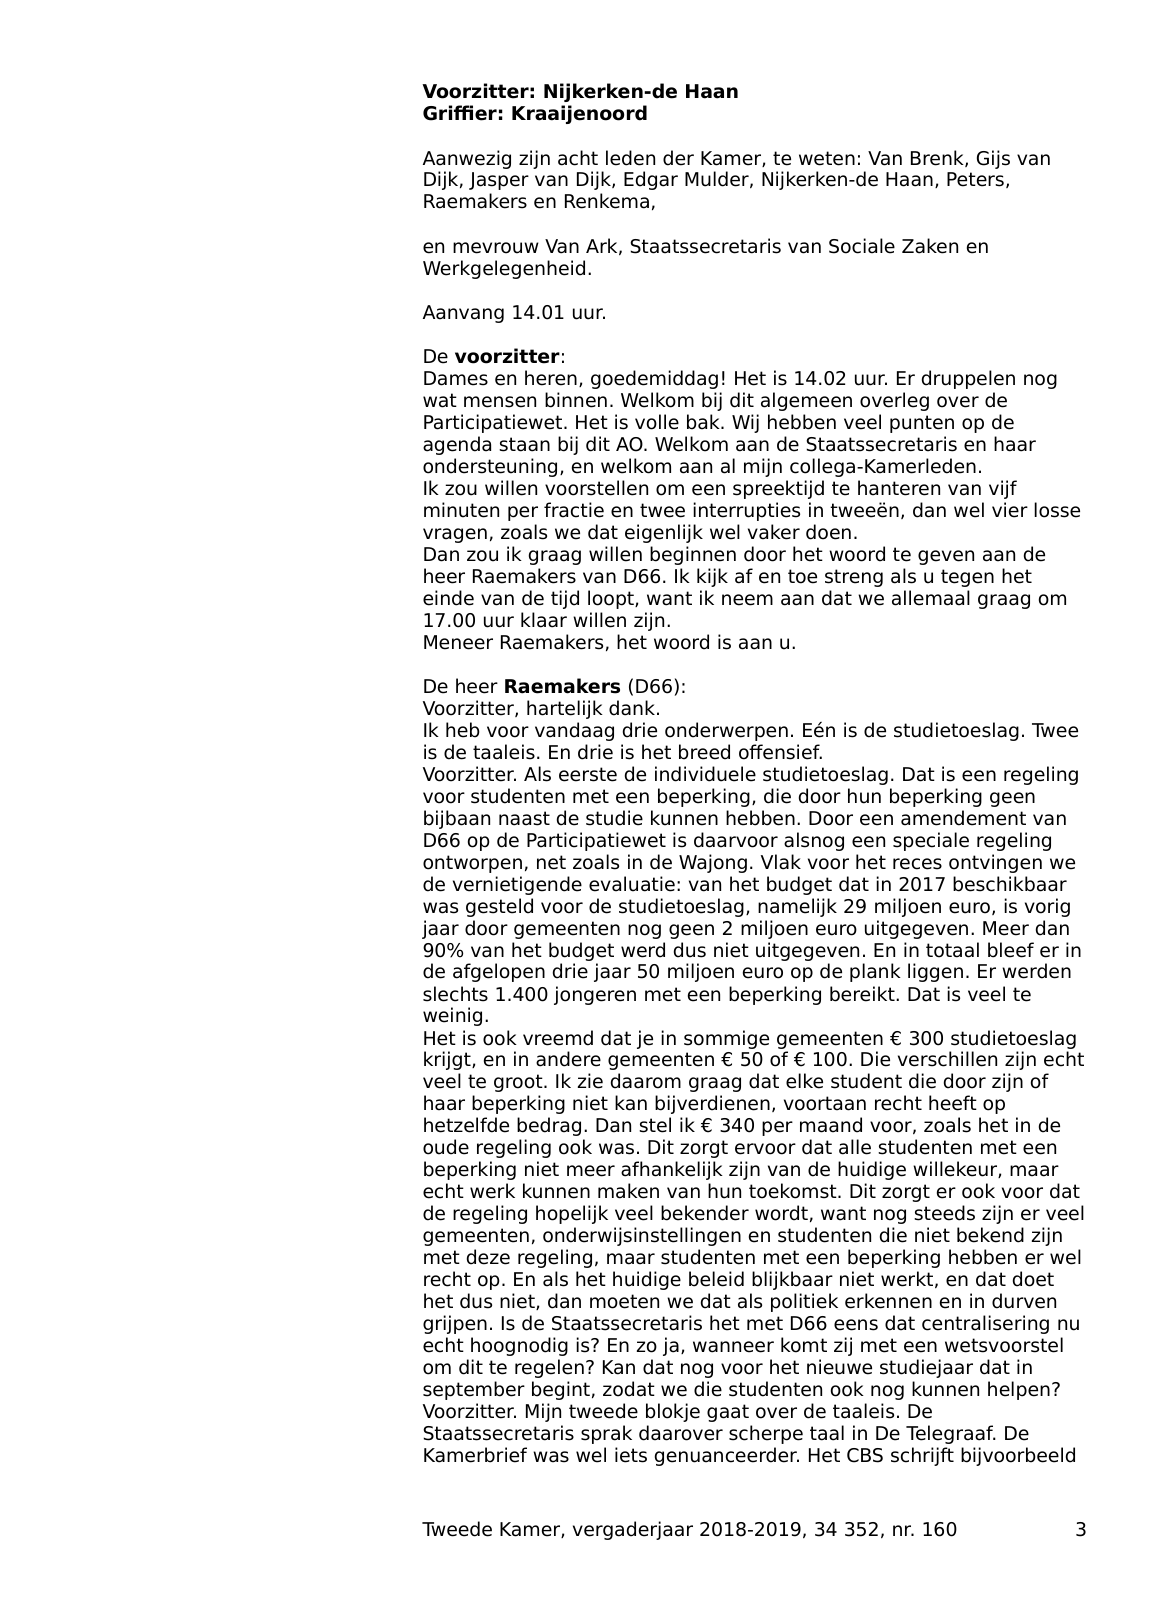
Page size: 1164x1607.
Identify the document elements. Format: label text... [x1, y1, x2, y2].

text Dan zou ik graag willen beginnen door het woord te geven aan de heer Raemakers van D66. Ik kijk af en toe streng als u tegen het einde van de tijd loopt, want ik neem aan dat we allemaal graag om 17.00 uur klaar willen zijn. [422, 544, 1087, 632]
text De heer Raemakers (D66): [422, 676, 1087, 698]
text Ik zou willen voorstellen om een spreektijd te hanteren van vijf minuten per fractie en twee interrupties in tweeën, dan wel vier losse vragen, zoals we dat eigenlijk wel vaker doen. [422, 478, 1087, 544]
text Aanwezig zijn acht leden der Kamer, te weten: Van Brenk, Gijs van Dijk, Jasper van Dijk, Edgar Mulder, Nijkerken-de Haan, Peters, Raemakers en Renkema, [422, 147, 1087, 213]
text Voorzitter: Nijkerken-de Haan [422, 81, 1087, 103]
text De voorzitter: [422, 346, 1087, 368]
text Dames en heren, goedemiddag! Het is 14.02 uur. Er druppelen nog wat mensen binnen. Welkom bij dit algemeen overleg over de Participatiewet. Het is volle bak. Wij hebben veel punten op de agenda staan bij dit AO. Welkom aan de Staatssecretaris en haar ondersteuning, en welkom aan al mijn collega-Kamerleden. [422, 368, 1087, 478]
text Aanvang 14.01 uur. [422, 302, 1087, 324]
text Het is ook vreemd dat je in sommige gemeenten € 300 studietoeslag krijgt, en in andere gemeenten € 50 of € 100. Die verschillen zijn echt veel te groot. Ik zie daarom graag dat elke student die door zijn of haar beperking niet kan bijverdienen, voortaan recht heeft op hetzelfde bedrag. Dan stel ik € 340 per maand voor, zoals het in de oude regeling ook was. Dit zorgt ervoor dat alle studenten met een beperking niet meer afhankelijk zijn van de huidige willekeur, maar echt werk kunnen maken van hun toekomst. Dit zorgt er ook voor dat de regeling hopelijk veel bekender wordt, want nog steeds zijn er veel gemeenten, onderwijsinstellingen en studenten die niet bekend zijn met deze regeling, maar studenten met een beperking hebben er wel recht op. En als het huidige beleid blijkbaar niet werkt, en dat doet het dus niet, dan moeten we dat als politiek erkennen en in durven grijpen. Is de Staatssecretaris het met D66 eens dat centralisering nu echt hoognodig is? En zo ja, wanneer komt zij met een wetsvoorstel om dit te regelen? Kan dat nog voor het nieuwe studiejaar dat in september begint, zodat we die studenten ook nog kunnen helpen? [422, 1027, 1087, 1401]
text Voorzitter. Als eerste de individuele studietoeslag. Dat is een regeling voor studenten met een beperking, die door hun beperking geen bijbaan naast de studie kunnen hebben. Door een amendement van D66 op de Participatiewet is daarvoor alsnog een speciale regeling ontworpen, net zoals in de Wajong. Vlak voor het reces ontvingen we de vernietigende evaluatie: van het budget dat in 2017 beschikbaar was gesteld voor de studietoeslag, namelijk 29 miljoen euro, is vorig jaar door gemeenten nog geen 2 miljoen euro uitgegeven. Meer dan 90% van het budget werd dus niet uitgegeven. En in totaal bleef er in de afgelopen drie jaar 50 miljoen euro op de plank liggen. Er werden slechts 1.400 jongeren met een beperking bereikt. Dat is veel te weinig. [422, 764, 1087, 1027]
text Voorzitter. Mijn tweede blokje gaat over de taaleis. De Staatssecretaris sprak daarover scherpe taal in De Telegraaf. De Kamerbrief was wel iets genuanceerder. Het CBS schrijft bijvoorbeeld [422, 1401, 1087, 1467]
text en mevrouw Van Ark, Staatssecretaris van Sociale Zaken en Werkgelegenheid. [422, 236, 1087, 279]
text Meneer Raemakers, het woord is aan u. [422, 632, 1087, 653]
text Voorzitter, hartelijk dank. [422, 698, 1087, 720]
text Ik heb voor vandaag drie onderwerpen. Eén is de studietoeslag. Twee is de taaleis. En drie is het breed offensief. [422, 720, 1087, 764]
text Griffier: Kraaijenoord [422, 103, 1087, 125]
